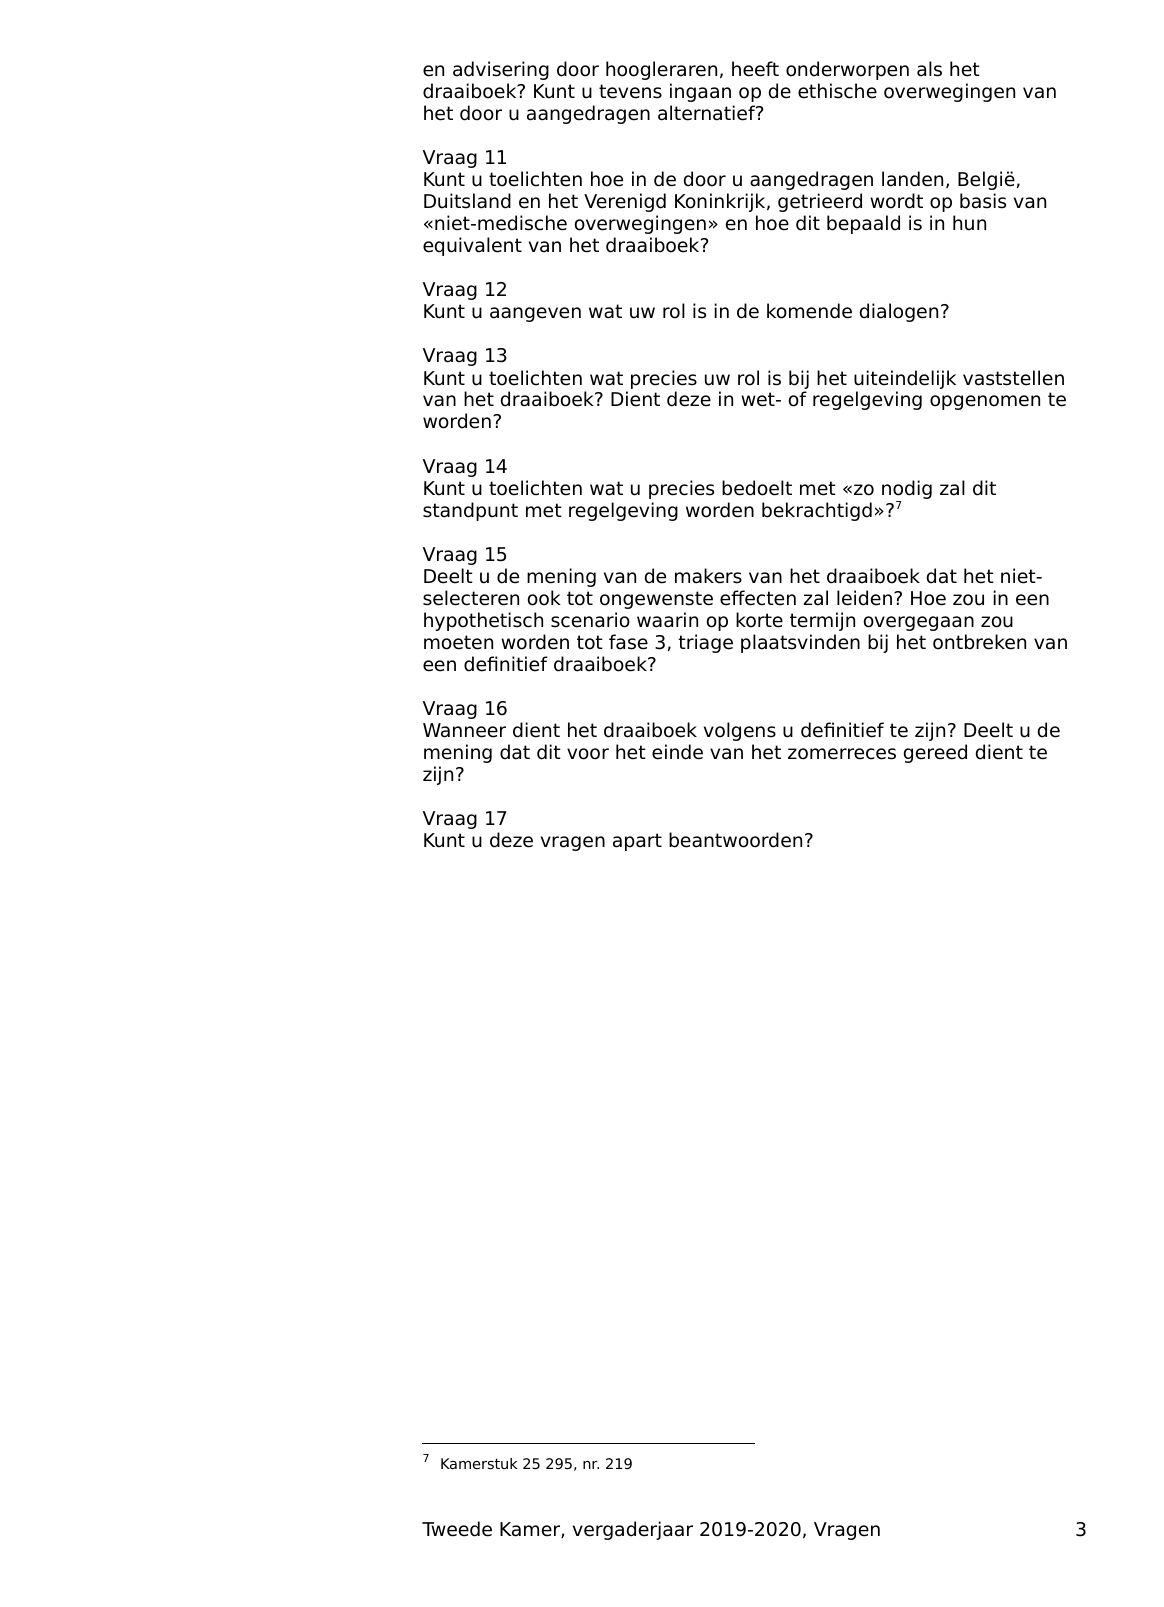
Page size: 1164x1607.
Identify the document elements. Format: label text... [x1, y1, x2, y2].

text Vraag 17 [422, 808, 1087, 830]
text Vraag 13 [422, 345, 1087, 367]
text Vraag 15 [422, 544, 1087, 566]
text Deelt u de mening van de makers van het draaiboek dat het niet-selecteren ook tot ongewenste effecten zal leiden? Hoe zou in een hypothetisch scenario waarin op korte termijn overgegaan zou moeten worden tot fase 3, triage plaatsvinden bij het ontbreken van een definitief draaiboek? [422, 566, 1087, 676]
text Kunt u toelichten wat u precies bedoelt met «zo nodig zal dit standpunt met regelgeving worden bekrachtigd»? [422, 477, 1087, 521]
text en advisering door hoogleraren, heeft onderworpen als het draaiboek? Kunt u tevens ingaan op de ethische overwegingen van het door u aangedragen alternatief? [422, 59, 1087, 125]
text Kunt u aangeven wat uw rol is in de komende dialogen? [422, 301, 1087, 323]
text Vraag 12 [422, 279, 1087, 301]
text Vraag 16 [422, 698, 1087, 720]
text Kunt u toelichten wat precies uw rol is bij het uiteindelijk vaststellen van het draaiboek? Dient deze in wet- of regelgeving opgenomen te worden? [422, 367, 1087, 433]
text Kunt u deze vragen apart beantwoorden? [422, 830, 1087, 852]
text Kamerstuk 25 295, nr. 219 [422, 1452, 1087, 1474]
text Vraag 11 [422, 147, 1087, 169]
text Wanneer dient het draaiboek volgens u definitief te zijn? Deelt u de mening dat dit voor het einde van het zomerreces gereed dient te zijn? [422, 720, 1087, 786]
text Vraag 14 [422, 456, 1087, 477]
text Kunt u toelichten hoe in de door u aangedragen landen, België, Duitsland en het Verenigd Koninkrijk, getrieerd wordt op basis van «niet-medische overwegingen» en hoe dit bepaald is in hun equivalent van het draaiboek? [422, 169, 1087, 257]
